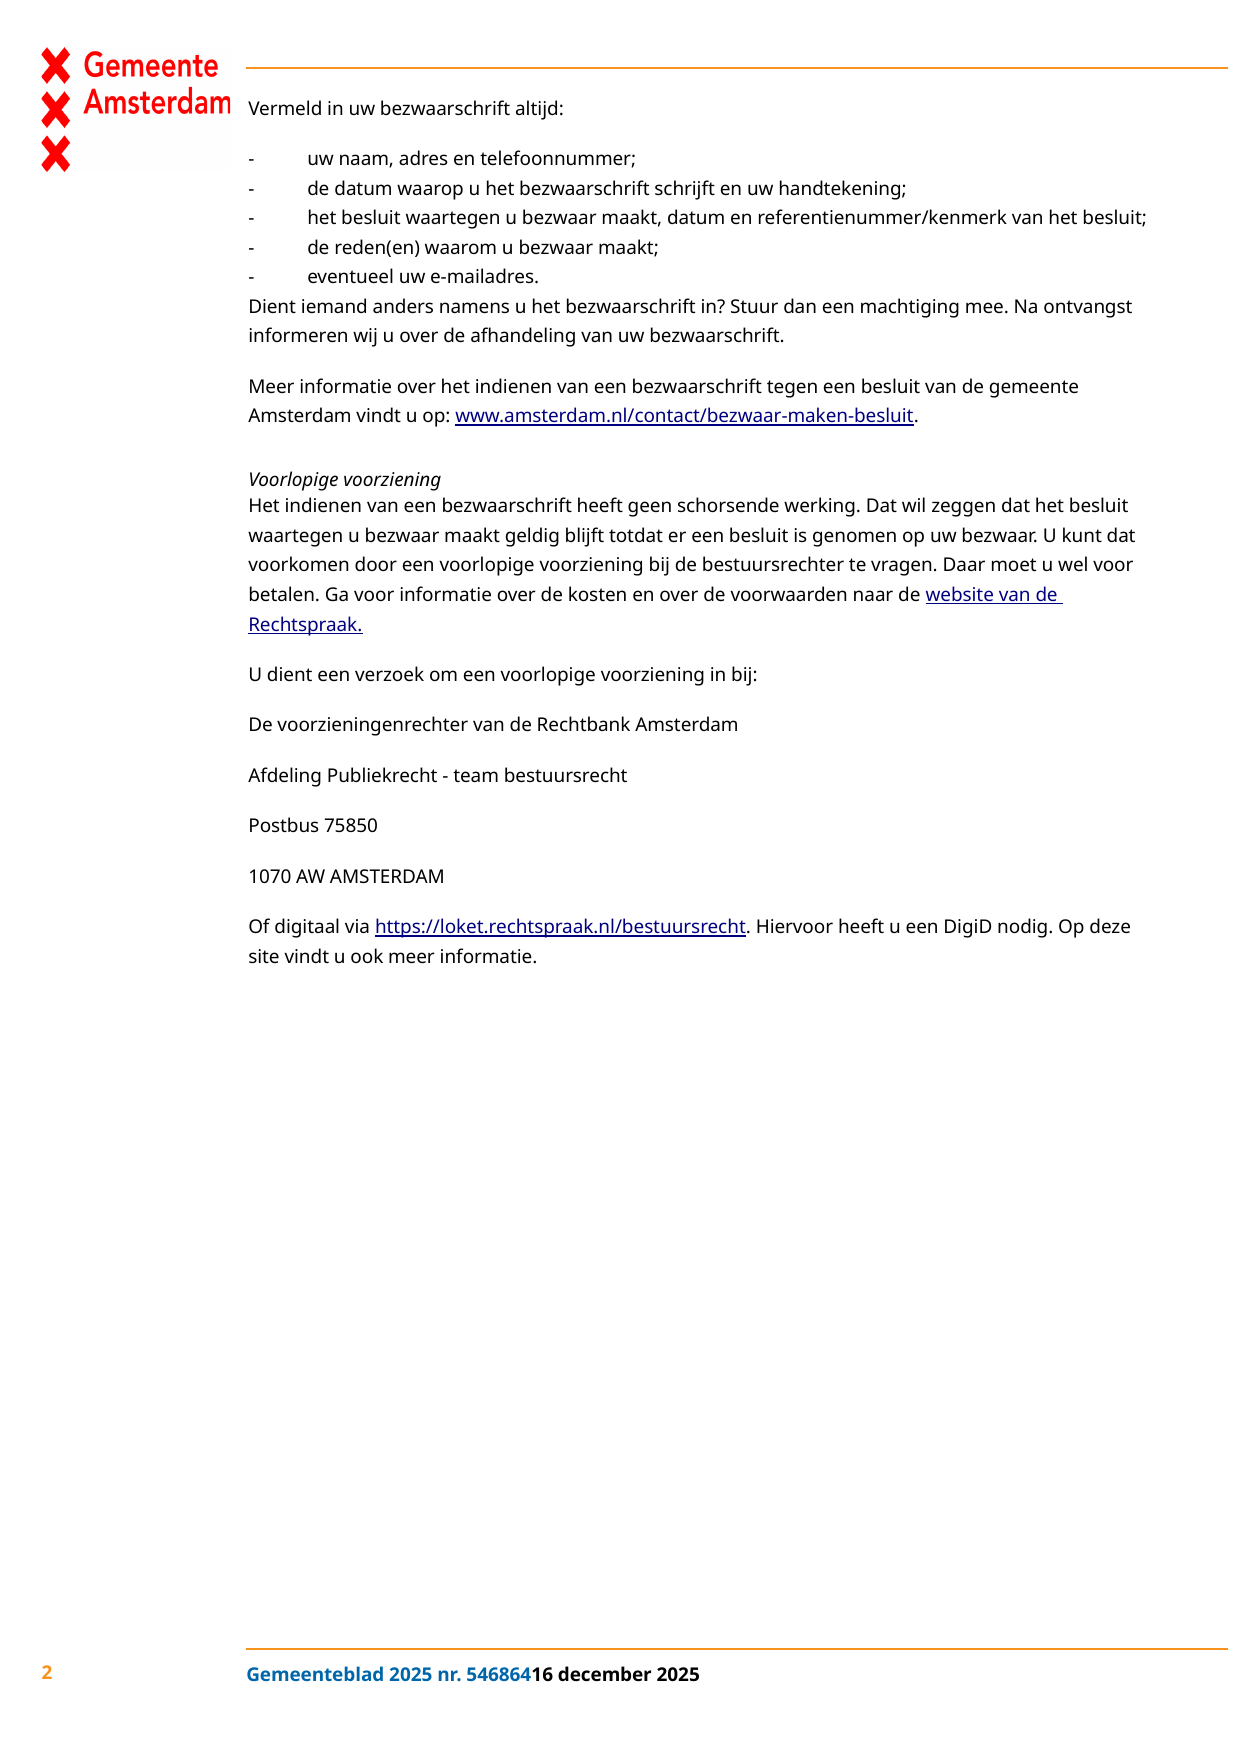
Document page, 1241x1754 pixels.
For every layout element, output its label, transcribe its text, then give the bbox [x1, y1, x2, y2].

text 1070 AW AMSTERDAM [248, 863, 1152, 888]
text Afdeling Publiekrecht - team bestuursrecht [248, 762, 1152, 788]
text Of digitaal via https://loket.rechtspraak.nl/bestuursrecht. Hiervoor heeft u een DigiD nodig. Op deze site vindt u ook meer informatie. [248, 913, 1152, 968]
list de reden(en) waarom u bezwaar maakt; [248, 234, 1152, 260]
list de datum waarop u het bezwaarschrift schrijft en uw handtekening; [248, 175, 1152, 201]
text Vermeld in uw bezwaarschrift altijd: [248, 95, 1152, 121]
list uw naam, adres en telefoonnummer; [248, 145, 1152, 171]
picture [41, 47, 231, 172]
text U dient een verzoek om een voorlopige voorziening in bij: [248, 661, 1152, 687]
text De voorzieningenrechter van de Rechtbank Amsterdam [248, 712, 1152, 737]
text Postbus 75850 [248, 812, 1152, 838]
text Het indienen van een bezwaarschrift heeft geen schorsende werking. Dat wil zeggen dat het besluit waartegen u bezwaar maakt geldig blijft totdat er een besluit is genomen op uw bezwaar. U kunt dat voorkomen door een voorlopige voorziening bij de bestuursrechter te vragen. Daar moet u wel voor betalen. Ga voor informatie over de kosten en over de voorwaarden naar de website van de Rechtspraak. [248, 492, 1152, 636]
text Dient iemand anders namens u het bezwaarschrift in? Stuur dan een machtiging mee. Na ontvangst informeren wij u over de afhandeling van uw bezwaarschrift. [248, 293, 1152, 348]
list het besluit waartegen u bezwaar maakt, datum en referentienummer/kenmerk van het besluit; [248, 204, 1152, 230]
text Voorlopige voorziening [248, 467, 1152, 492]
text Meer informatie over het indienen van een bezwaarschrift tegen een besluit van de gemeente Amsterdam vindt u op: www.amsterdam.nl/contact/bezwaar-maken-besluit. [248, 373, 1152, 428]
list eventueel uw e-mailadres. [248, 263, 1152, 289]
